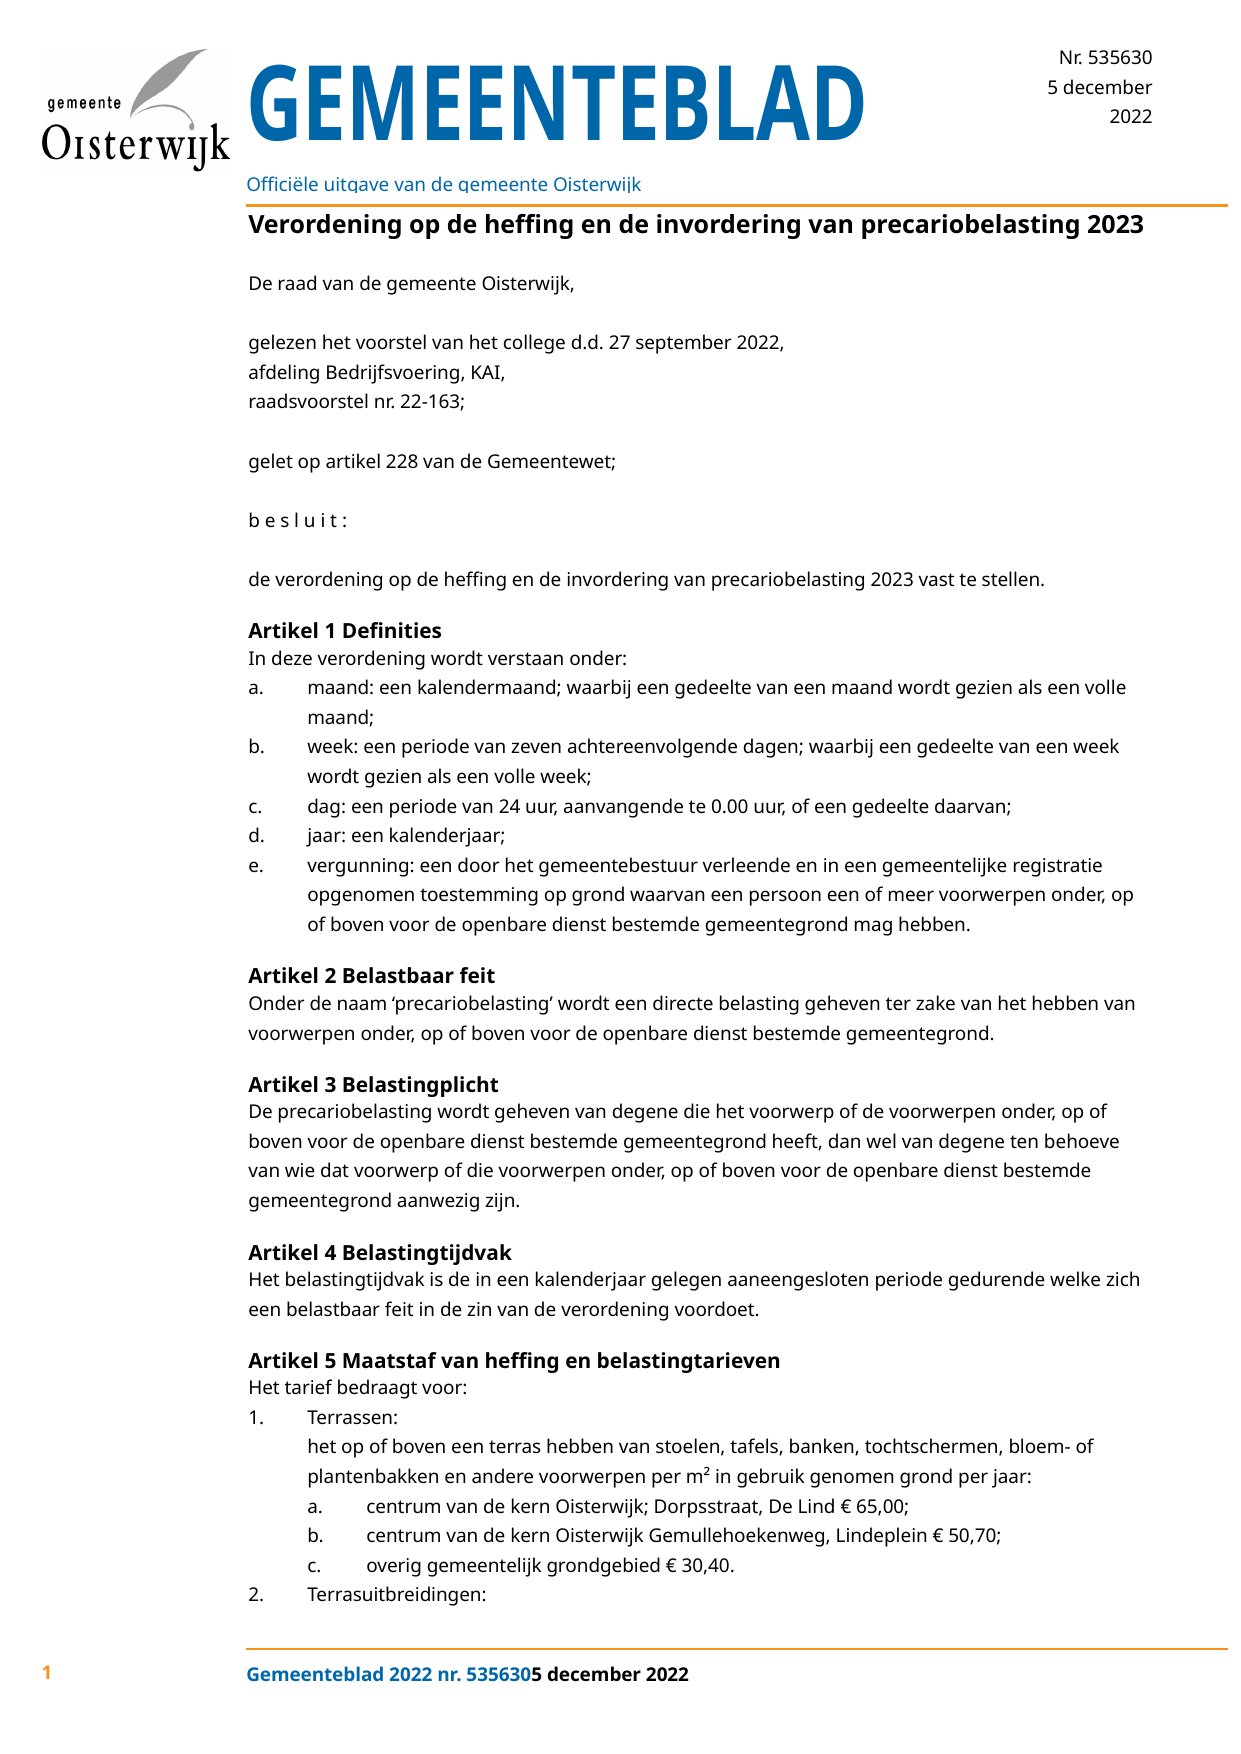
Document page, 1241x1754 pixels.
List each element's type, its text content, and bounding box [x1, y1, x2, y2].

text raadsvoorstel nr. 22-163; [248, 389, 1152, 414]
text Onder de naam ‘precariobelasting’ wordt een directe belasting geheven ter zake van het hebben van voorwerpen onder, op of boven voor de openbare dienst bestemde gemeentegrond. [248, 990, 1152, 1045]
list centrum van de kern Oisterwijk Gemullehoekenweg, Lindeplein € 50,70; [307, 1522, 1152, 1548]
text gelezen het voorstel van het college d.d. 27 september 2022, [248, 329, 1152, 355]
list Terrassen: [248, 1404, 1152, 1430]
text In deze verordening wordt verstaan onder: [248, 645, 1152, 671]
text Het belastingtijdvak is de in een kalenderjaar gelegen aaneengesloten periode gedurende welke zich een belastbaar feit in de zin van de verordening voordoet. [248, 1266, 1152, 1321]
list het op of boven een terras hebben van stoelen, tafels, banken, tochtschermen, bloem- of plantenbakken en andere voorwerpen per m² in gebruik genomen grond per jaar: [248, 1434, 1152, 1489]
text Het tarief bedraagt voor: [248, 1374, 1152, 1400]
text Artikel 3 Belastingplicht [248, 1070, 1152, 1098]
list overig gemeentelijk grondgebied € 30,40. [307, 1552, 1152, 1578]
text Artikel 2 Belastbaar feit [248, 962, 1152, 990]
text De raad van de gemeente Oisterwijk, [248, 270, 1152, 296]
text de verordening op de heffing en de invordering van precariobelasting 2023 vast te stellen. [248, 566, 1152, 592]
list maand: een kalendermaand; waarbij een gedeelte van een maand wordt gezien als een volle maand; [248, 674, 1152, 730]
text Artikel 4 Belastingtijdvak [248, 1238, 1152, 1266]
list centrum van de kern Oisterwijk; Dorpsstraat, De Lind € 65,00; [307, 1493, 1152, 1519]
list week: een periode van zeven achtereenvolgende dagen; waarbij een gedeelte van een week wordt gezien als een volle week; [248, 734, 1152, 789]
text Verordening op de heffing en de invordering van precariobelasting 2023 [248, 207, 1152, 241]
text gelet op artikel 228 van de Gemeentewet; [248, 448, 1152, 473]
picture [41, 47, 231, 172]
list Terrasuitbreidingen: [248, 1582, 1152, 1607]
list jaar: een kalenderjaar; [248, 822, 1152, 848]
list vergunning: een door het gemeentebestuur verleende en in een gemeentelijke registratie opgenomen toestemming op grond waarvan een persoon een of meer voorwerpen onder, op of boven voor de openbare dienst bestemde gemeentegrond mag hebben. [248, 852, 1152, 937]
text Artikel 1 Definities [248, 617, 1152, 645]
text De precariobelasting wordt geheven van degene die het voorwerp of de voorwerpen onder, op of boven voor de openbare dienst bestemde gemeentegrond heeft, dan wel van degene ten behoeve van wie dat voorwerp of die voorwerpen onder, op of boven voor de openbare dienst bestemde gemeentegrond aanwezig zijn. [248, 1098, 1152, 1213]
text b e s l u i t : [248, 507, 1152, 533]
list dag: een periode van 24 uur, aanvangende te 0.00 uur, of een gedeelte daarvan; [248, 793, 1152, 819]
text Artikel 5 Maatstaf van heffing en belastingtarieven [248, 1346, 1152, 1374]
text afdeling Bedrijfsvoering, KAI, [248, 359, 1152, 385]
